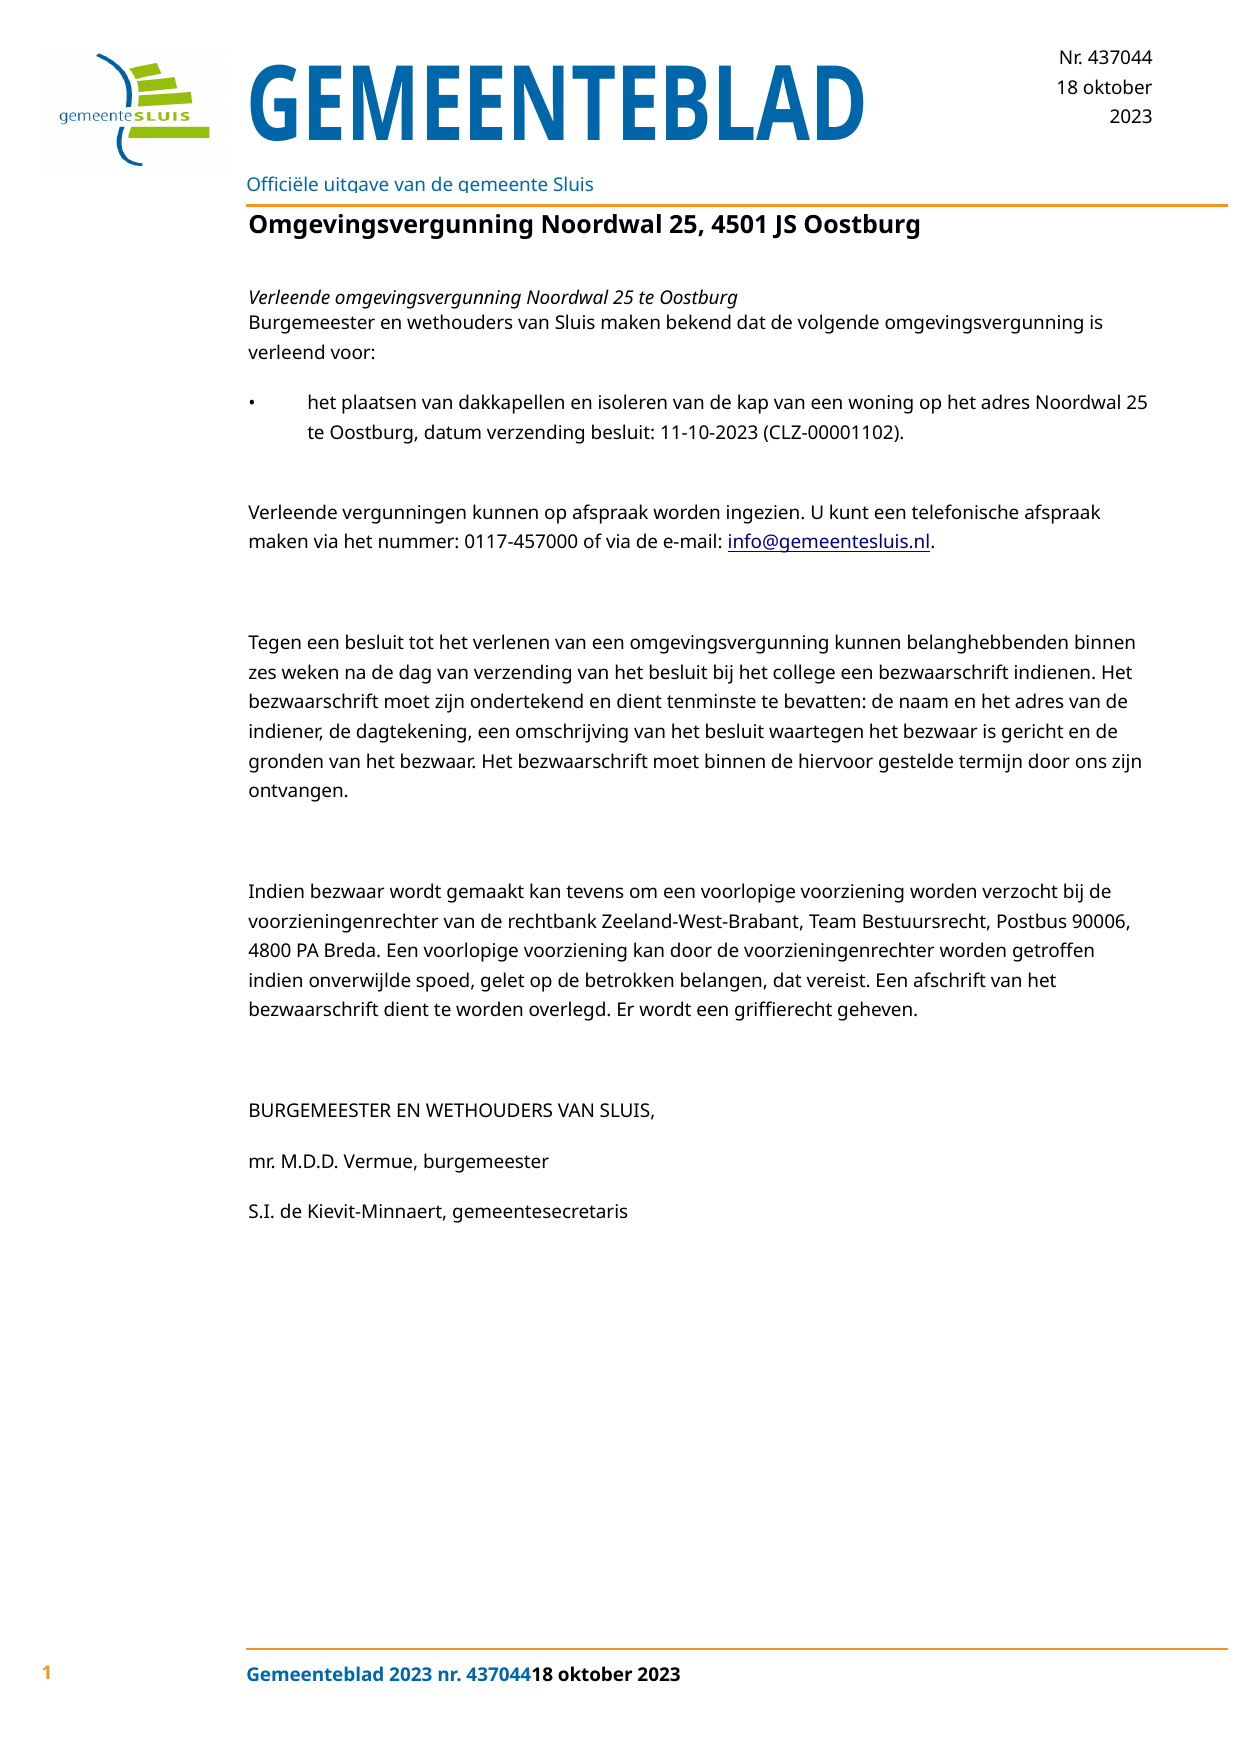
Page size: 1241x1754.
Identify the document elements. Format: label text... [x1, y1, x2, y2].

text Verleende vergunningen kunnen op afspraak worden ingezien. U kunt een telefonische afspraak maken via het nummer: 0117-457000 of via de e-mail: info@gemeentesluis.nl. [248, 499, 1152, 554]
text BURGEMEESTER EN WETHOUDERS VAN SLUIS, [248, 1097, 1152, 1123]
text mr. M.D.D. Vermue, burgemeester [248, 1148, 1152, 1174]
picture [41, 47, 231, 172]
list het plaatsen van dakkapellen en isoleren van de kap van een woning op het adres Noordwal 25 te Oostburg, datum verzending besluit: 11-10-2023 (CLZ-00001102). [248, 389, 1152, 445]
text Indien bezwaar wordt gemaakt kan tevens om een voorlopige voorziening worden verzocht bij de voorzieningenrechter van de rechtbank Zeeland-West-Brabant, Team Bestuursrecht, Postbus 90006, 4800 PA Breda. Een voorlopige voorziening kan door de voorzieningenrechter worden getroffen indien onverwijlde spoed, gelet op de betrokken belangen, dat vereist. Een afschrift van het bezwaarschrift dient te worden overlegd. Er wordt een griffierecht geheven. [248, 878, 1152, 1022]
text Tegen een besluit tot het verlenen van een omgevingsvergunning kunnen belanghebbenden binnen zes weken na de dag van verzending van het besluit bij het college een bezwaarschrift indienen. Het bezwaarschrift moet zijn ondertekend en dient tenminste te bevatten: de naam en het adres van de indiener, de dagtekening, een omschrijving van het besluit waartegen het bezwaar is gericht en de gronden van het bezwaar. Het bezwaarschrift moet binnen de hiervoor gestelde termijn door ons zijn ontvangen. [248, 629, 1152, 803]
text S.I. de Kievit-Minnaert, gemeentesecretaris [248, 1198, 1152, 1224]
text Verleende omgevingsvergunning Noordwal 25 te Oostburg [248, 284, 1152, 309]
text Burgemeester en wethouders van Sluis maken bekend dat de volgende omgevingsvergunning is verleend voor: [248, 309, 1152, 365]
text Omgevingsvergunning Noordwal 25, 4501 JS Oostburg [248, 207, 1152, 241]
